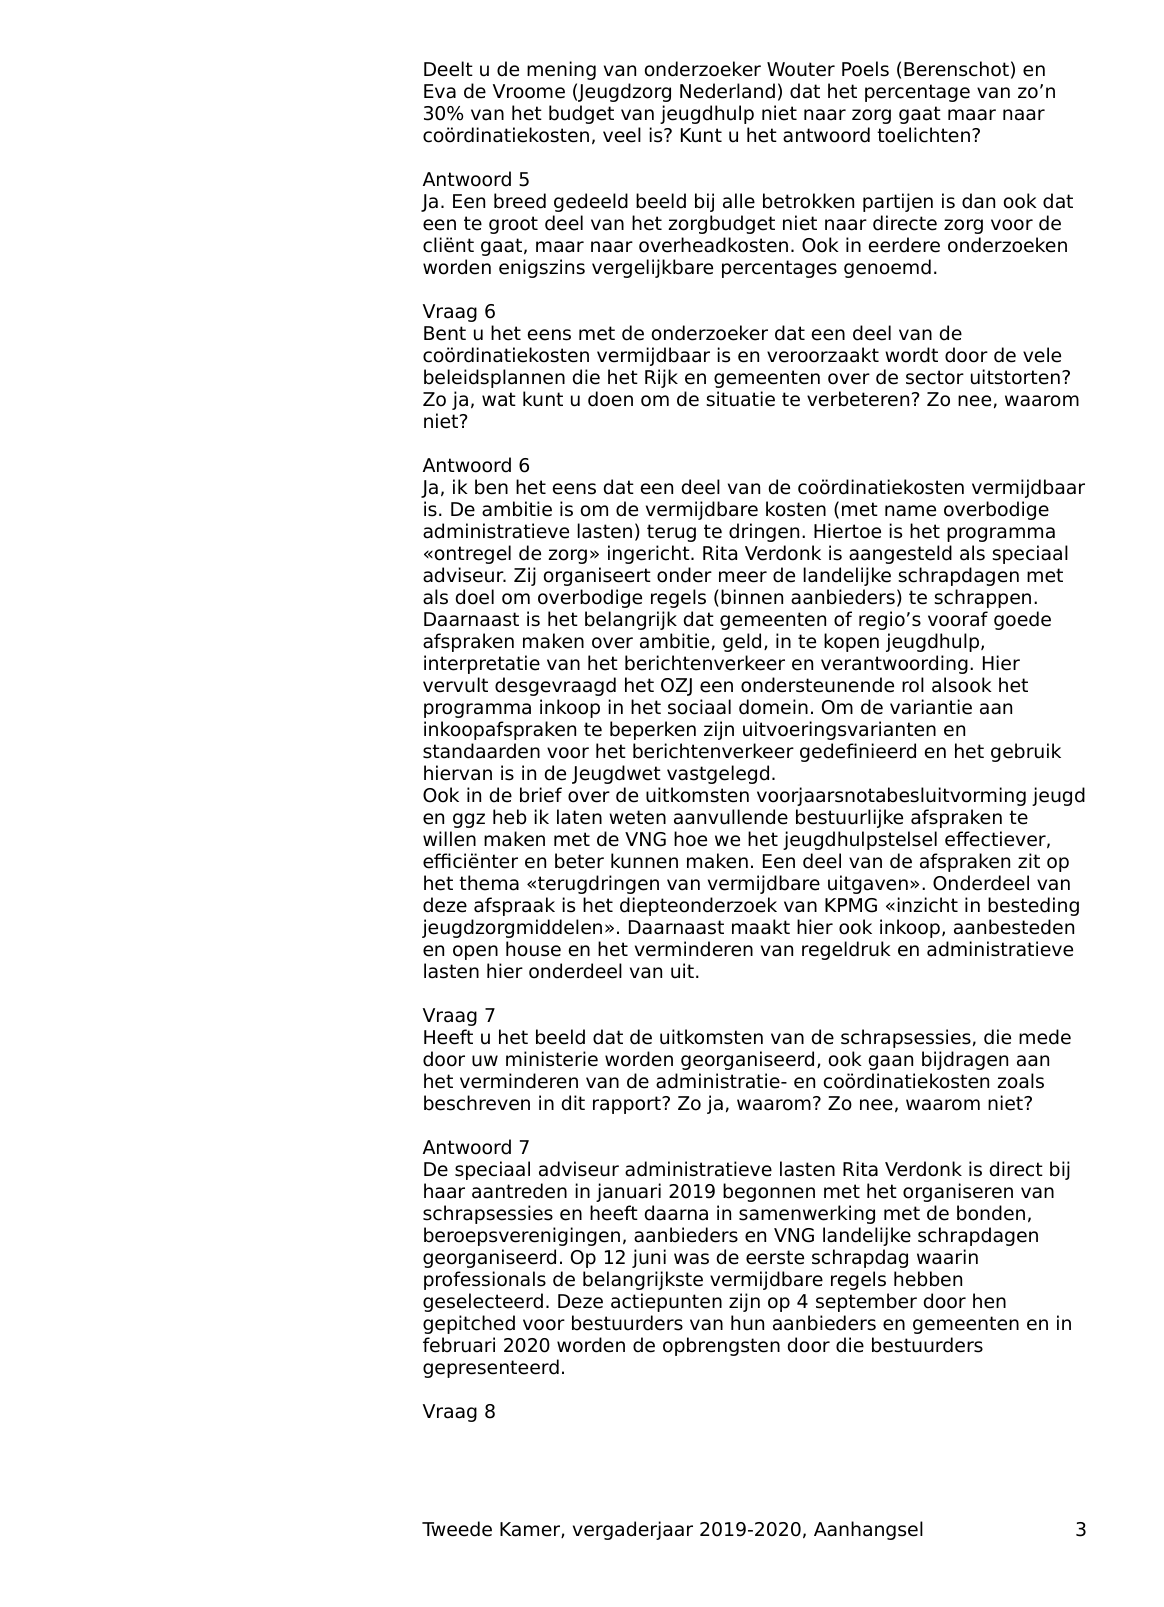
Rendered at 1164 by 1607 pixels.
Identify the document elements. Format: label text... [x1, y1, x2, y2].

text Antwoord 7 [422, 1137, 1087, 1159]
text Heeft u het beeld dat de uitkomsten van de schrapsessies, die mede door uw ministerie worden georganiseerd, ook gaan bijdragen aan het verminderen van de administratie- en coördinatiekosten zoals beschreven in dit rapport? Zo ja, waarom? Zo nee, waarom niet? [422, 1027, 1087, 1115]
text Vraag 7 [422, 1005, 1087, 1027]
text Ja. Een breed gedeeld beeld bij alle betrokken partijen is dan ook dat een te groot deel van het zorgbudget niet naar directe zorg voor de cliënt gaat, maar naar overheadkosten. Ook in eerdere onderzoeken worden enigszins vergelijkbare percentages genoemd. [422, 191, 1087, 279]
text Daarnaast is het belangrijk dat gemeenten of regio’s vooraf goede afspraken maken over ambitie, geld, in te kopen jeugdhulp, interpretatie van het berichtenverkeer en verantwoording. Hier vervult desgevraagd het OZJ een ondersteunende rol alsook het programma inkoop in het sociaal domein. Om de variantie aan inkoopafspraken te beperken zijn uitvoeringsvarianten en standaarden voor het berichtenverkeer gedefinieerd en het gebruik hiervan is in de Jeugdwet vastgelegd. [422, 609, 1087, 785]
text Antwoord 6 [422, 455, 1087, 477]
text Bent u het eens met de onderzoeker dat een deel van de coördinatiekosten vermijdbaar is en veroorzaakt wordt door de vele beleidsplannen die het Rijk en gemeenten over de sector uitstorten? Zo ja, wat kunt u doen om de situatie te verbeteren? Zo nee, waarom niet? [422, 323, 1087, 433]
text Vraag 6 [422, 301, 1087, 323]
text De speciaal adviseur administratieve lasten Rita Verdonk is direct bij haar aantreden in januari 2019 begonnen met het organiseren van schrapsessies en heeft daarna in samenwerking met de bonden, beroepsverenigingen, aanbieders en VNG landelijke schrapdagen georganiseerd. Op 12 juni was de eerste schrapdag waarin professionals de belangrijkste vermijdbare regels hebben geselecteerd. Deze actiepunten zijn op 4 september door hen gepitched voor bestuurders van hun aanbieders en gemeenten en in februari 2020 worden de opbrengsten door die bestuurders gepresenteerd. [422, 1159, 1087, 1379]
text Ook in de brief over de uitkomsten voorjaarsnotabesluitvorming jeugd en ggz heb ik laten weten aanvullende bestuurlijke afspraken te willen maken met de VNG hoe we het jeugdhulpstelsel effectiever, efficiënter en beter kunnen maken. Een deel van de afspraken zit op het thema «terugdringen van vermijdbare uitgaven». Onderdeel van deze afspraak is het diepteonderzoek van KPMG «inzicht in besteding jeugdzorgmiddelen». Daarnaast maakt hier ook inkoop, aanbesteden en open house en het verminderen van regeldruk en administratieve lasten hier onderdeel van uit. [422, 785, 1087, 983]
text Ja, ik ben het eens dat een deel van de coördinatiekosten vermijdbaar is. De ambitie is om de vermijdbare kosten (met name overbodige administratieve lasten) terug te dringen. Hiertoe is het programma «ontregel de zorg» ingericht. Rita Verdonk is aangesteld als speciaal adviseur. Zij organiseert onder meer de landelijke schrapdagen met als doel om overbodige regels (binnen aanbieders) te schrappen. [422, 477, 1087, 609]
text Vraag 8 [422, 1401, 1087, 1423]
text Antwoord 5 [422, 169, 1087, 191]
text Deelt u de mening van onderzoeker Wouter Poels (Berenschot) en Eva de Vroome (Jeugdzorg Nederland) dat het percentage van zo’n 30% van het budget van jeugdhulp niet naar zorg gaat maar naar coördinatiekosten, veel is? Kunt u het antwoord toelichten? [422, 59, 1087, 147]
